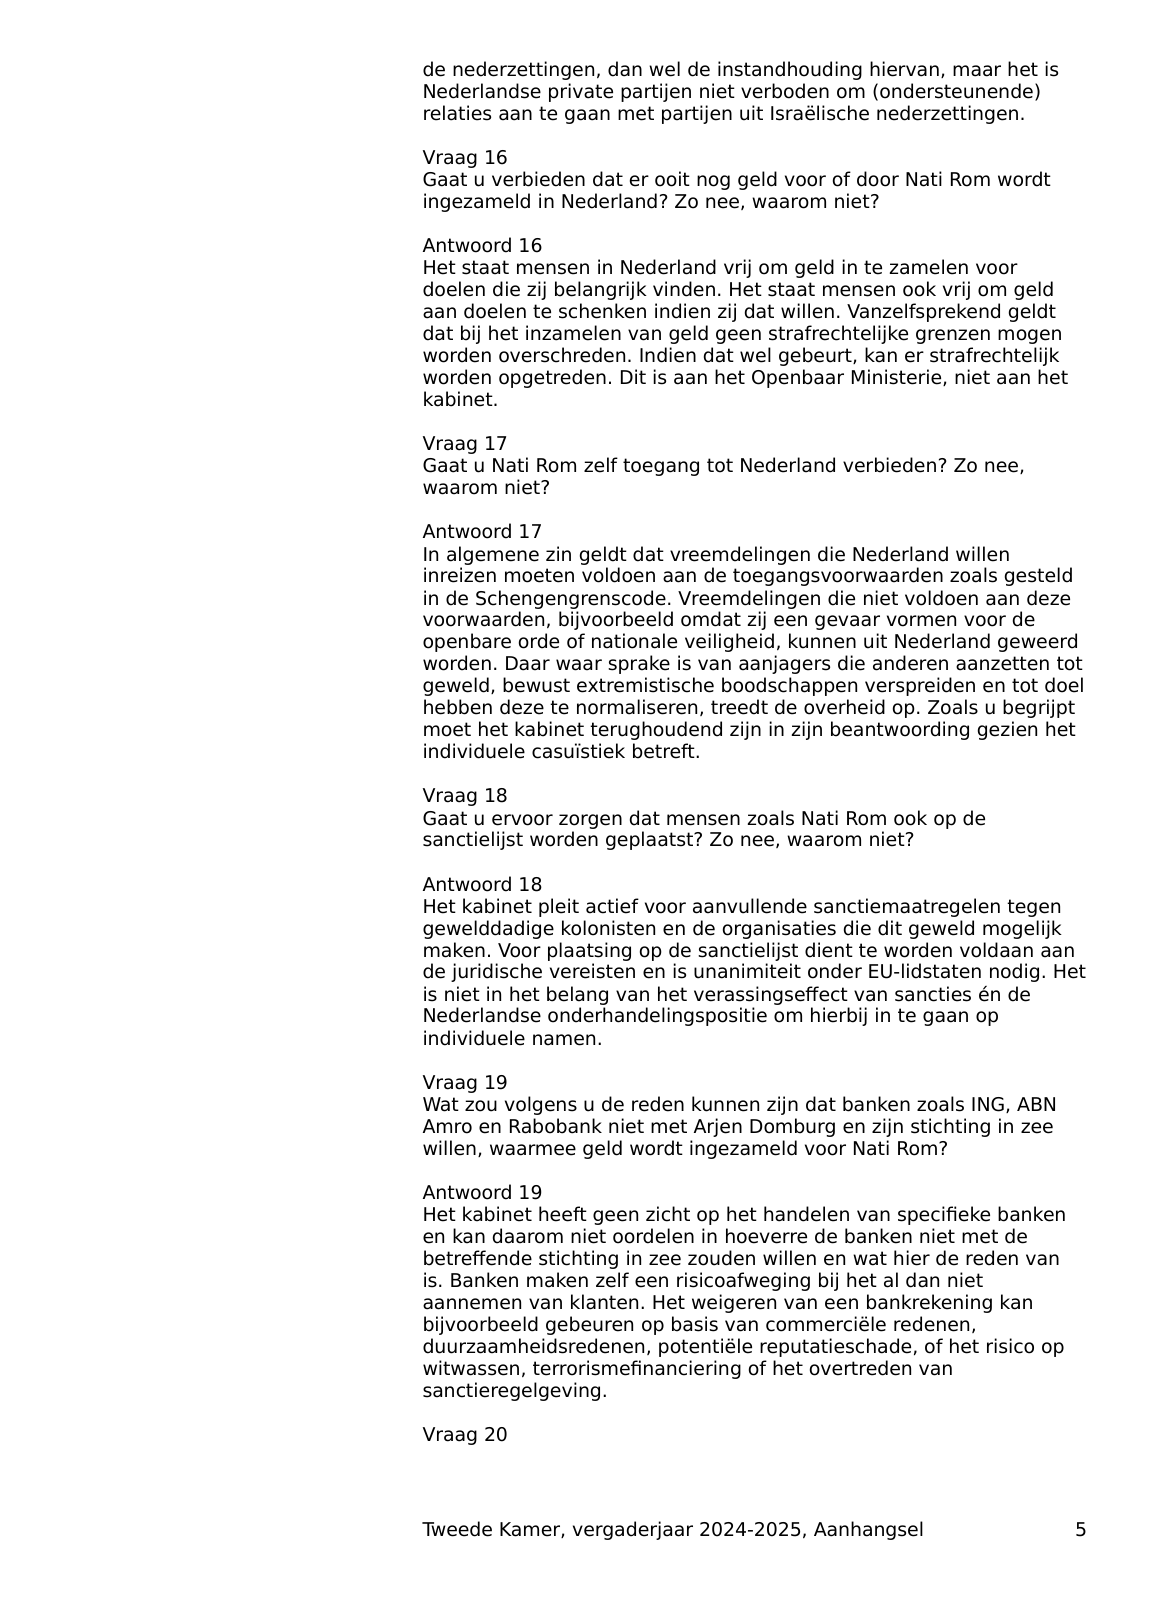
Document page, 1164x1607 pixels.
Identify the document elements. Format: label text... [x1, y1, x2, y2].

text Het staat mensen in Nederland vrij om geld in te zamelen voor doelen die zij belangrijk vinden. Het staat mensen ook vrij om geld aan doelen te schenken indien zij dat willen. Vanzelfsprekend geldt dat bij het inzamelen van geld geen strafrechtelijke grenzen mogen worden overschreden. Indien dat wel gebeurt, kan er strafrechtelijk worden opgetreden. Dit is aan het Openbaar Ministerie, niet aan het kabinet. [422, 257, 1087, 411]
text Antwoord 18 [422, 873, 1087, 896]
text Antwoord 17 [422, 521, 1087, 543]
text Gaat u Nati Rom zelf toegang tot Nederland verbieden? Zo nee, waarom niet? [422, 455, 1087, 499]
text In algemene zin geldt dat vreemdelingen die Nederland willen inreizen moeten voldoen aan de toegangsvoorwaarden zoals gesteld in de Schengengrenscode. Vreemdelingen die niet voldoen aan deze voorwaarden, bijvoorbeeld omdat zij een gevaar vormen voor de openbare orde of nationale veiligheid, kunnen uit Nederland geweerd worden. Daar waar sprake is van aanjagers die anderen aanzetten tot geweld, bewust extremistische boodschappen verspreiden en tot doel hebben deze te normaliseren, treedt de overheid op. Zoals u begrijpt moet het kabinet terughoudend zijn in zijn beantwoording gezien het individuele casuïstiek betreft. [422, 543, 1087, 763]
text Gaat u verbieden dat er ooit nog geld voor of door Nati Rom wordt ingezameld in Nederland? Zo nee, waarom niet? [422, 169, 1087, 213]
text Vraag 17 [422, 433, 1087, 455]
text Vraag 16 [422, 147, 1087, 169]
text Het kabinet pleit actief voor aanvullende sanctiemaatregelen tegen gewelddadige kolonisten en de organisaties die dit geweld mogelijk maken. Voor plaatsing op de sanctielijst dient te worden voldaan aan de juridische vereisten en is unanimiteit onder EU-lidstaten nodig. Het is niet in het belang van het verassingseffect van sancties én de Nederlandse onderhandelingspositie om hierbij in te gaan op individuele namen. [422, 896, 1087, 1049]
text Het kabinet heeft geen zicht op het handelen van specifieke banken en kan daarom niet oordelen in hoeverre de banken niet met de betreffende stichting in zee zouden willen en wat hier de reden van is. Banken maken zelf een risicoafweging bij het al dan niet aannemen van klanten. Het weigeren van een bankrekening kan bijvoorbeeld gebeuren op basis van commerciële redenen, duurzaamheidsredenen, potentiële reputatieschade, of het risico op witwassen, terrorismefinanciering of het overtreden van sanctieregelgeving. [422, 1204, 1087, 1401]
text Antwoord 16 [422, 235, 1087, 257]
text Wat zou volgens u de reden kunnen zijn dat banken zoals ING, ABN Amro en Rabobank niet met Arjen Domburg en zijn stichting in zee willen, waarmee geld wordt ingezameld voor Nati Rom? [422, 1093, 1087, 1159]
text de nederzettingen, dan wel de instandhouding hiervan, maar het is Nederlandse private partijen niet verboden om (ondersteunende) relaties aan te gaan met partijen uit Israëlische nederzettingen. [422, 59, 1087, 125]
text Antwoord 19 [422, 1182, 1087, 1204]
text Vraag 18 [422, 785, 1087, 807]
text Vraag 19 [422, 1072, 1087, 1093]
text Gaat u ervoor zorgen dat mensen zoals Nati Rom ook op de sanctielijst worden geplaatst? Zo nee, waarom niet? [422, 807, 1087, 851]
text Vraag 20 [422, 1424, 1087, 1446]
